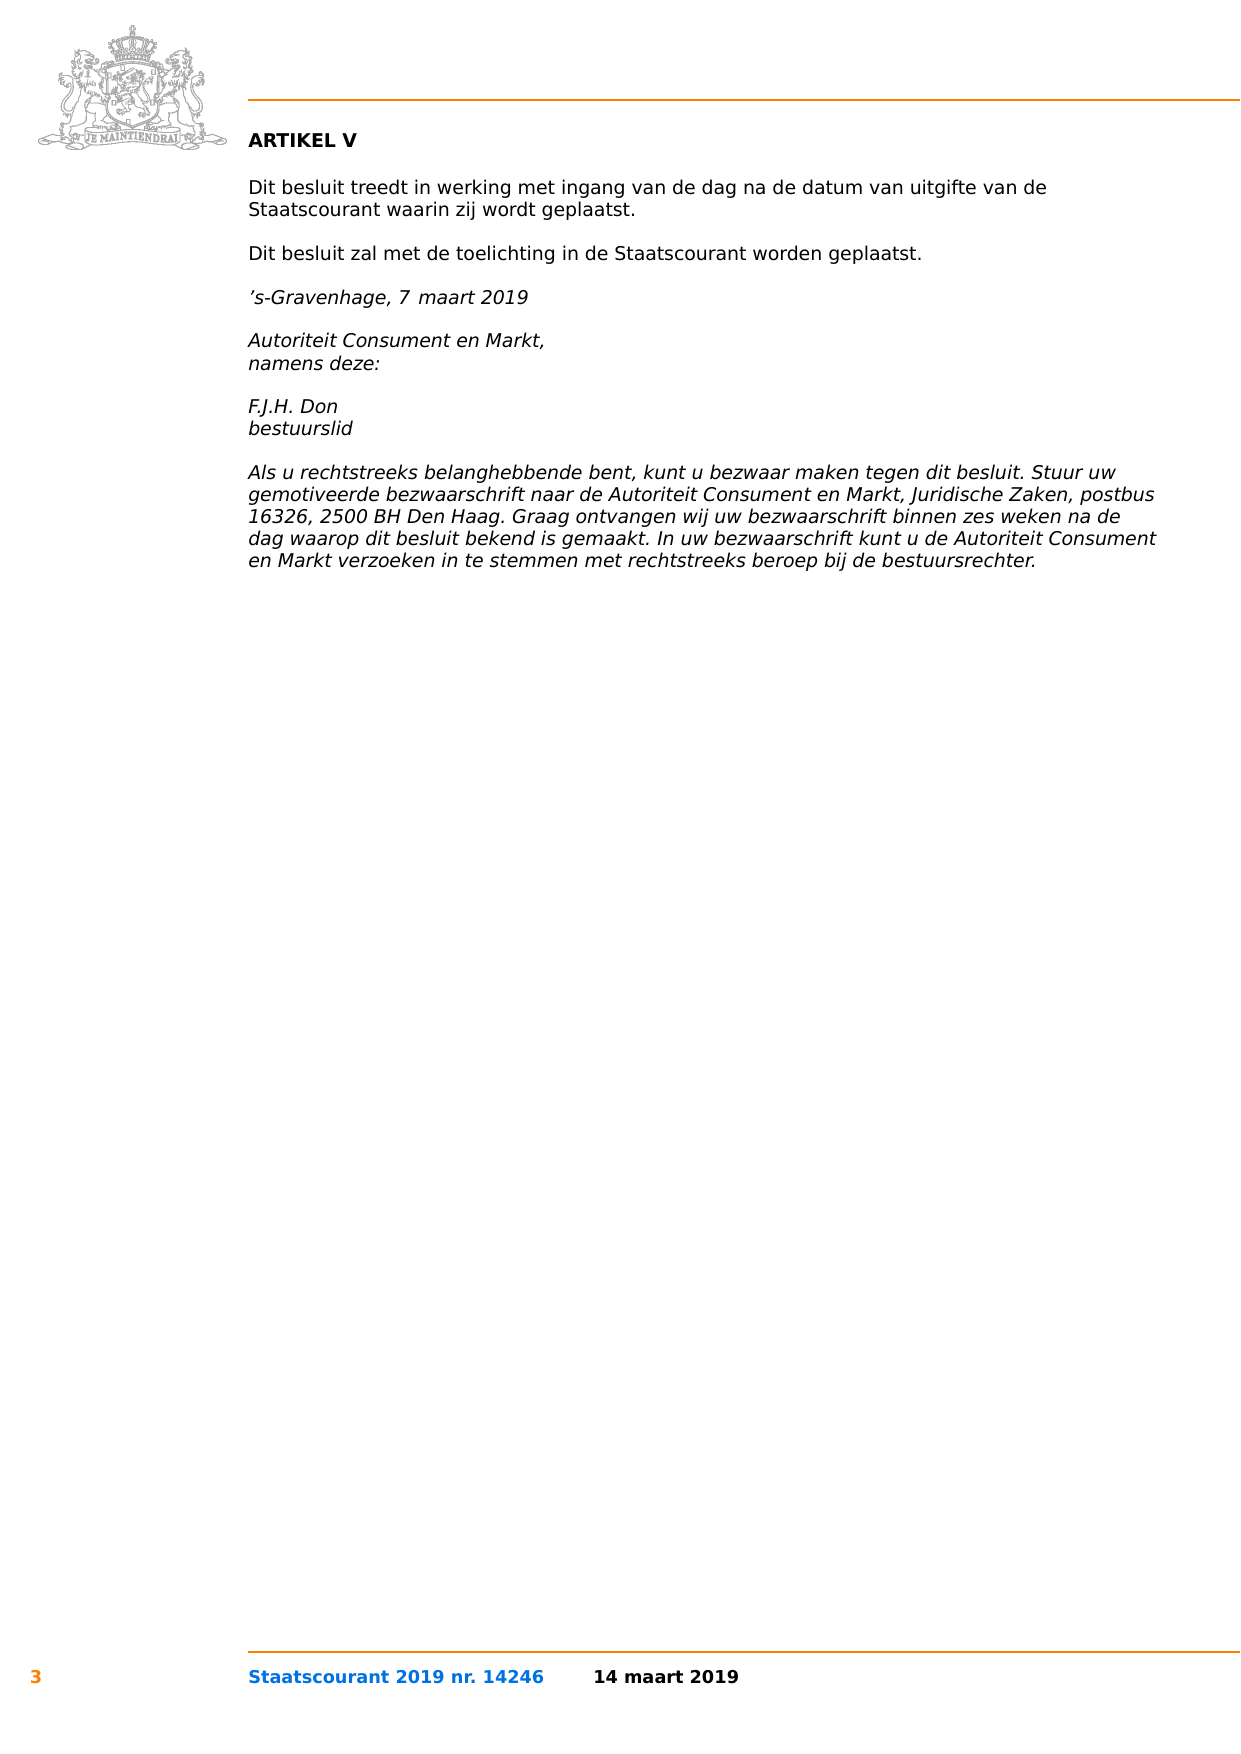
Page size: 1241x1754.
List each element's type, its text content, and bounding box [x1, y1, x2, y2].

text Als u rechtstreeks belanghebbende bent, kunt u bezwaar maken tegen dit besluit. Stuur uw gemotiveerde bezwaarschrift naar de Autoriteit Consument en Markt, Juridische Zaken, postbus 16326, 2500 BH Den Haag. Graag ontvangen wij uw bezwaarschrift binnen zes weken na de dag waarop dit besluit bekend is gemaakt. In uw bezwaarschrift kunt u de Autoriteit Consument en Markt verzoeken in te stemmen met rechtstreeks beroep bij de bestuursrechter. [248, 462, 1163, 572]
text Dit besluit zal met de toelichting in de Staatscourant worden geplaatst. [248, 243, 1163, 265]
text Dit besluit treedt in werking met ingang van de dag na de datum van uitgifte van de Staatscourant waarin zij wordt geplaatst. [248, 177, 1163, 221]
picture [38, 25, 227, 150]
subtitle ARTIKEL V [248, 130, 1163, 152]
text ’s-Gravenhage, 7 maart 2019 [248, 287, 1163, 308]
text Autoriteit Consument en Markt, namens deze: F.J.H. Don bestuurslid [248, 330, 1163, 440]
